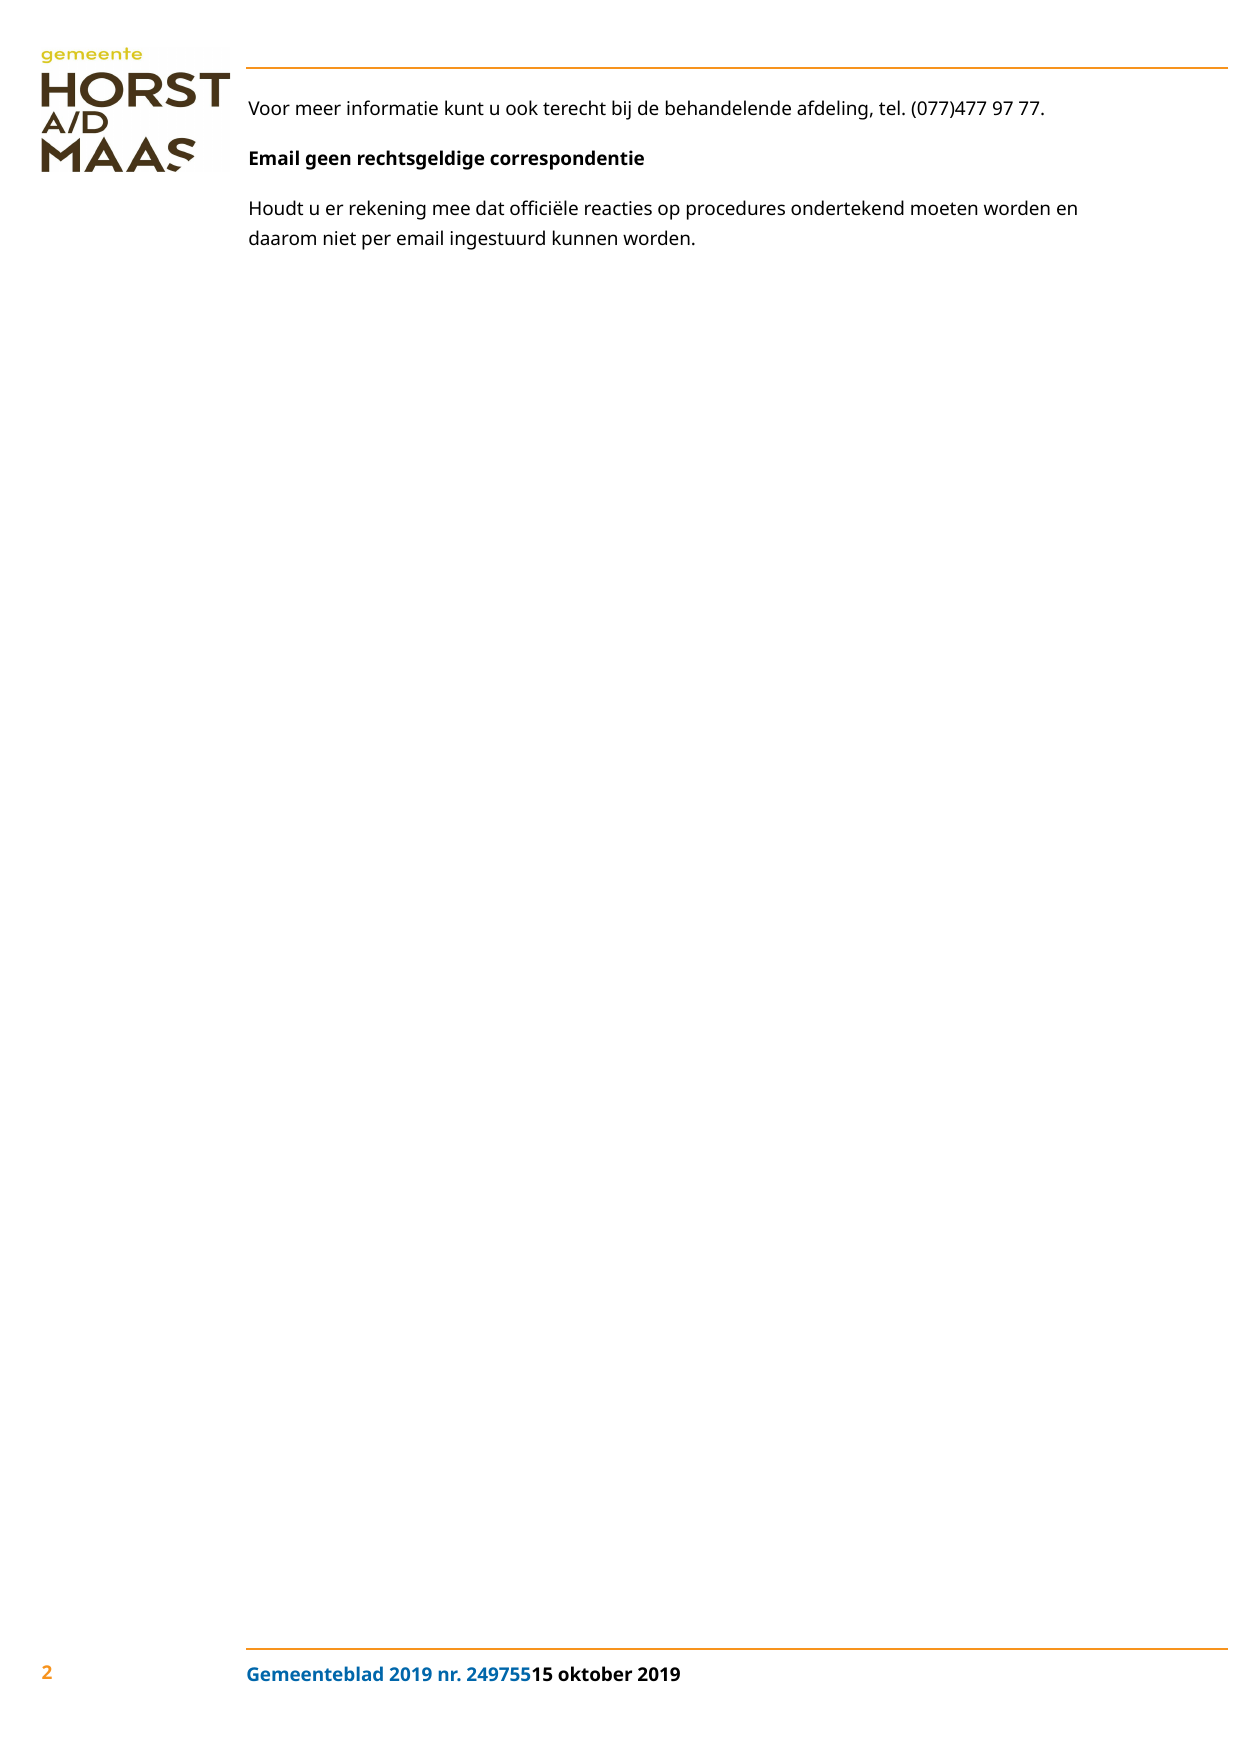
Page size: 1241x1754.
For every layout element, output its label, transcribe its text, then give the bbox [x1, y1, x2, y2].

text Email geen rechtsgeldige correspondentie [248, 145, 1152, 171]
text Voor meer informatie kunt u ook terecht bij de behandelende afdeling, tel. (077)477 97 77. [248, 95, 1152, 121]
picture [41, 47, 231, 172]
text Houdt u er rekening mee dat officiële reacties op procedures ondertekend moeten worden en daarom niet per email ingestuurd kunnen worden. [248, 196, 1152, 251]
